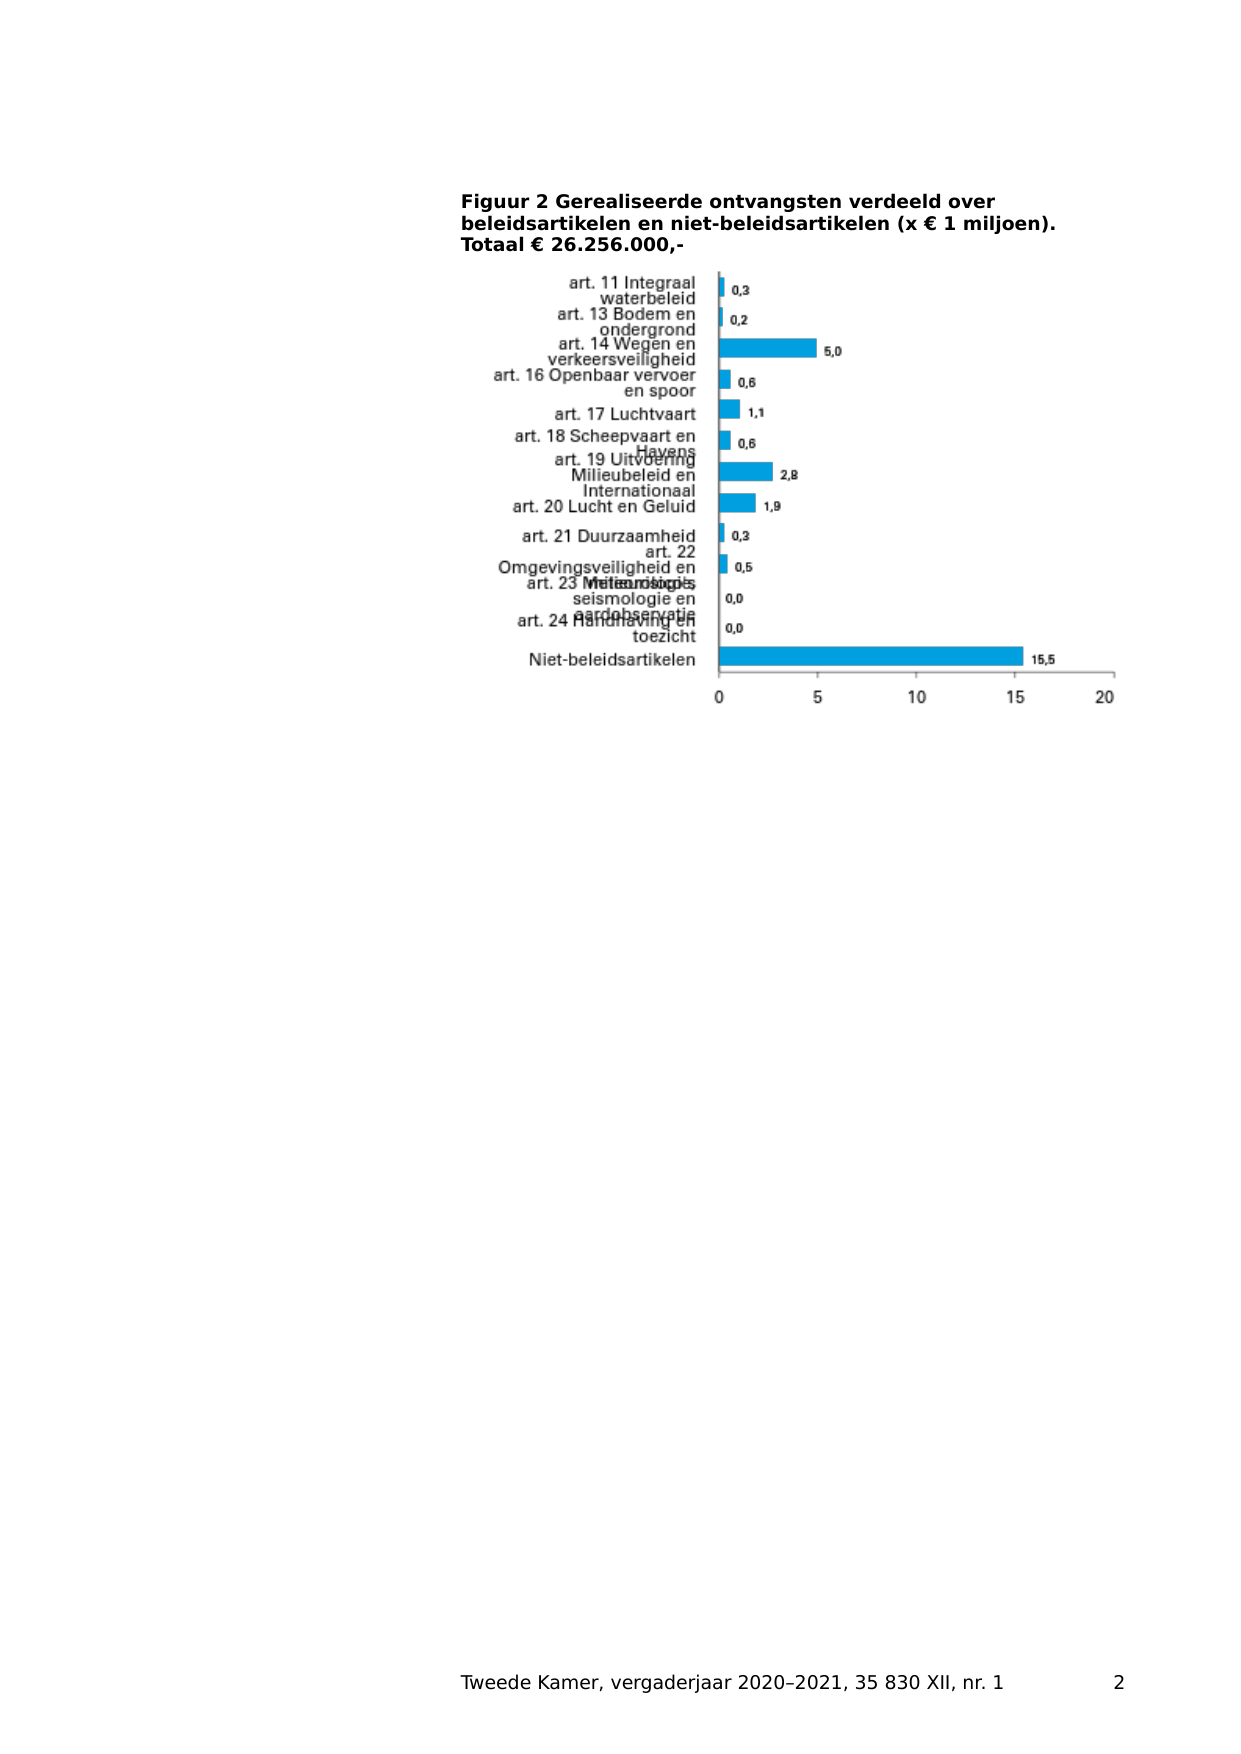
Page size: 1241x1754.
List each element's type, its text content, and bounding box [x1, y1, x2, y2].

title Figuur 2 Gerealiseerde ontvangsten verdeeld over beleidsartikelen en niet-beleidsartikelen (x € 1 miljoen). Totaal € 26.256.000,- [461, 191, 1125, 256]
